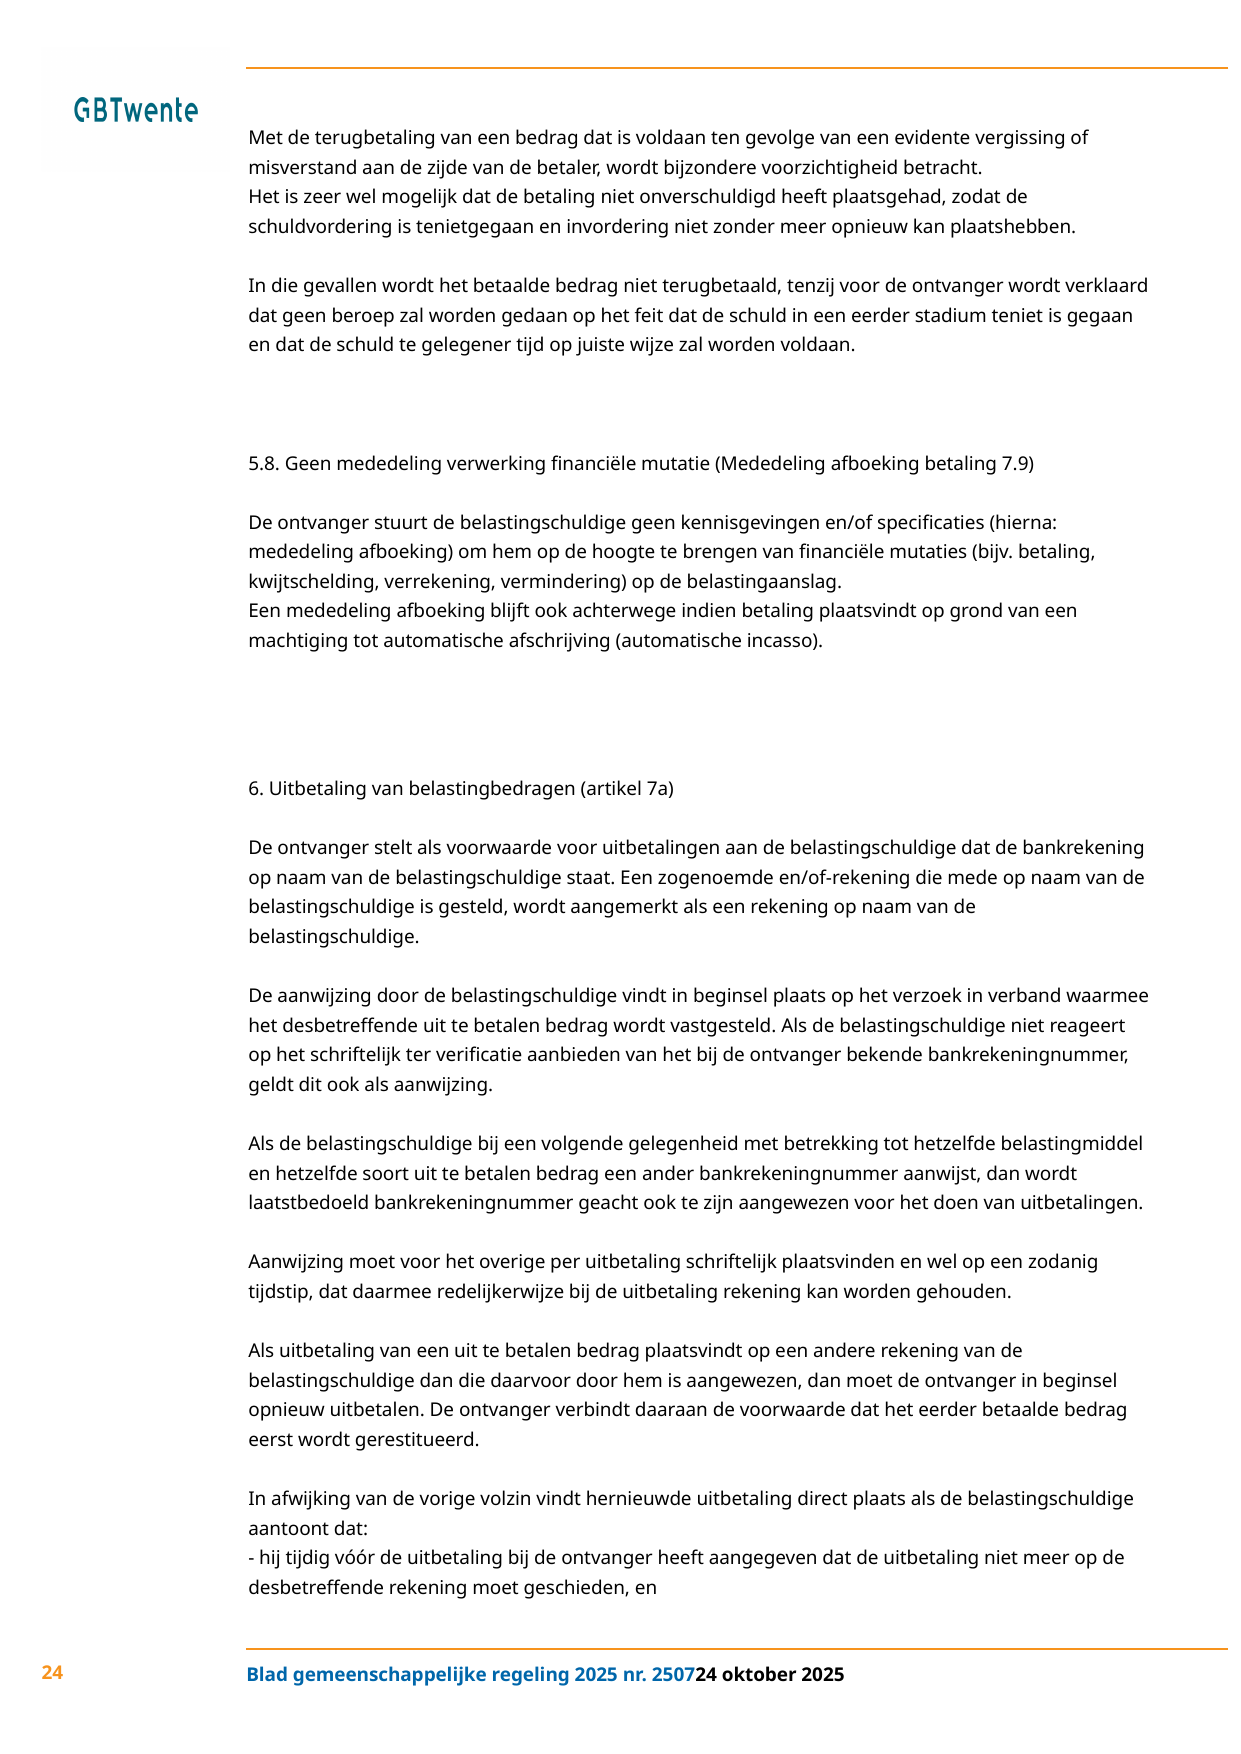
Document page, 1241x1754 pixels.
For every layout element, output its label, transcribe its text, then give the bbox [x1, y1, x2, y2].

text Met de terugbetaling van een bedrag dat is voldaan ten gevolge van een evidente vergissing of misverstand aan de zijde van de betaler, wordt bijzondere voorzichtigheid betracht. [248, 124, 1152, 180]
text De aanwijzing door de belastingschuldige vindt in beginsel plaats op het verzoek in verband waarmee het desbetreffende uit te betalen bedrag wordt vastgesteld. Als de belastingschuldige niet reageert op het schriftelijk ter verificatie aanbieden van het bij de ontvanger bekende bankrekeningnummer, geldt dit ook als aanwijzing. [248, 982, 1152, 1097]
text 5.8. Geen mededeling verwerking financiële mutatie (Mededeling afboeking betaling 7.9) [248, 450, 1152, 476]
text De ontvanger stuurt de belastingschuldige geen kennisgevingen en/of specificaties (hierna: mededeling afboeking) om hem op de hoogte te brengen van financiële mutaties (bijv. betaling, kwijtschelding, verrekening, vermindering) op de belastingaanslag. [248, 509, 1152, 594]
text In afwijking van de vorige volzin vindt hernieuwde uitbetaling direct plaats als de belastingschuldige aantoont dat: [248, 1485, 1152, 1541]
text Als uitbetaling van een uit te betalen bedrag plaatsvindt op een andere rekening van de belastingschuldige dan die daarvoor door hem is aangewezen, dan moet de ontvanger in beginsel opnieuw uitbetalen. De ontvanger verbindt daaraan de voorwaarde dat het eerder betaalde bedrag eerst wordt gerestitueerd. [248, 1337, 1152, 1452]
text In die gevallen wordt het betaalde bedrag niet terugbetaald, tenzij voor de ontvanger wordt verklaard dat geen beroep zal worden gedaan op het feit dat de schuld in een eerder stadium teniet is gegaan en dat de schuld te gelegener tijd op juiste wijze zal worden voldaan. [248, 272, 1152, 357]
text - hij tijdig vóór de uitbetaling bij de ontvanger heeft aangegeven dat de uitbetaling niet meer op de desbetreffende rekening moet geschieden, en [248, 1544, 1152, 1600]
text Aanwijzing moet voor het overige per uitbetaling schriftelijk plaatsvinden en wel op een zodanig tijdstip, dat daarmee redelijkerwijze bij de uitbetaling rekening kan worden gehouden. [248, 1248, 1152, 1304]
picture [41, 47, 231, 172]
text De ontvanger stelt als voorwaarde voor uitbetalingen aan de belastingschuldige dat de bankrekening op naam van de belastingschuldige staat. Een zogenoemde en/of-rekening die mede op naam van de belastingschuldige is gesteld, wordt aangemerkt als een rekening op naam van de belastingschuldige. [248, 834, 1152, 949]
text 6. Uitbetaling van belastingbedragen (artikel 7a) [248, 775, 1152, 801]
text Het is zeer wel mogelijk dat de betaling niet onverschuldigd heeft plaatsgehad, zodat de schuldvordering is tenietgegaan en invordering niet zonder meer opnieuw kan plaatshebben. [248, 183, 1152, 239]
text Een mededeling afboeking blijft ook achterwege indien betaling plaatsvindt op grond van een machtiging tot automatische afschrijving (automatische incasso). [248, 598, 1152, 653]
text Als de belastingschuldige bij een volgende gelegenheid met betrekking tot hetzelfde belastingmiddel en hetzelfde soort uit te betalen bedrag een ander bankrekeningnummer aanwijst, dan wordt laatstbedoeld bankrekeningnummer geacht ook te zijn aangewezen voor het doen van uitbetalingen. [248, 1130, 1152, 1215]
